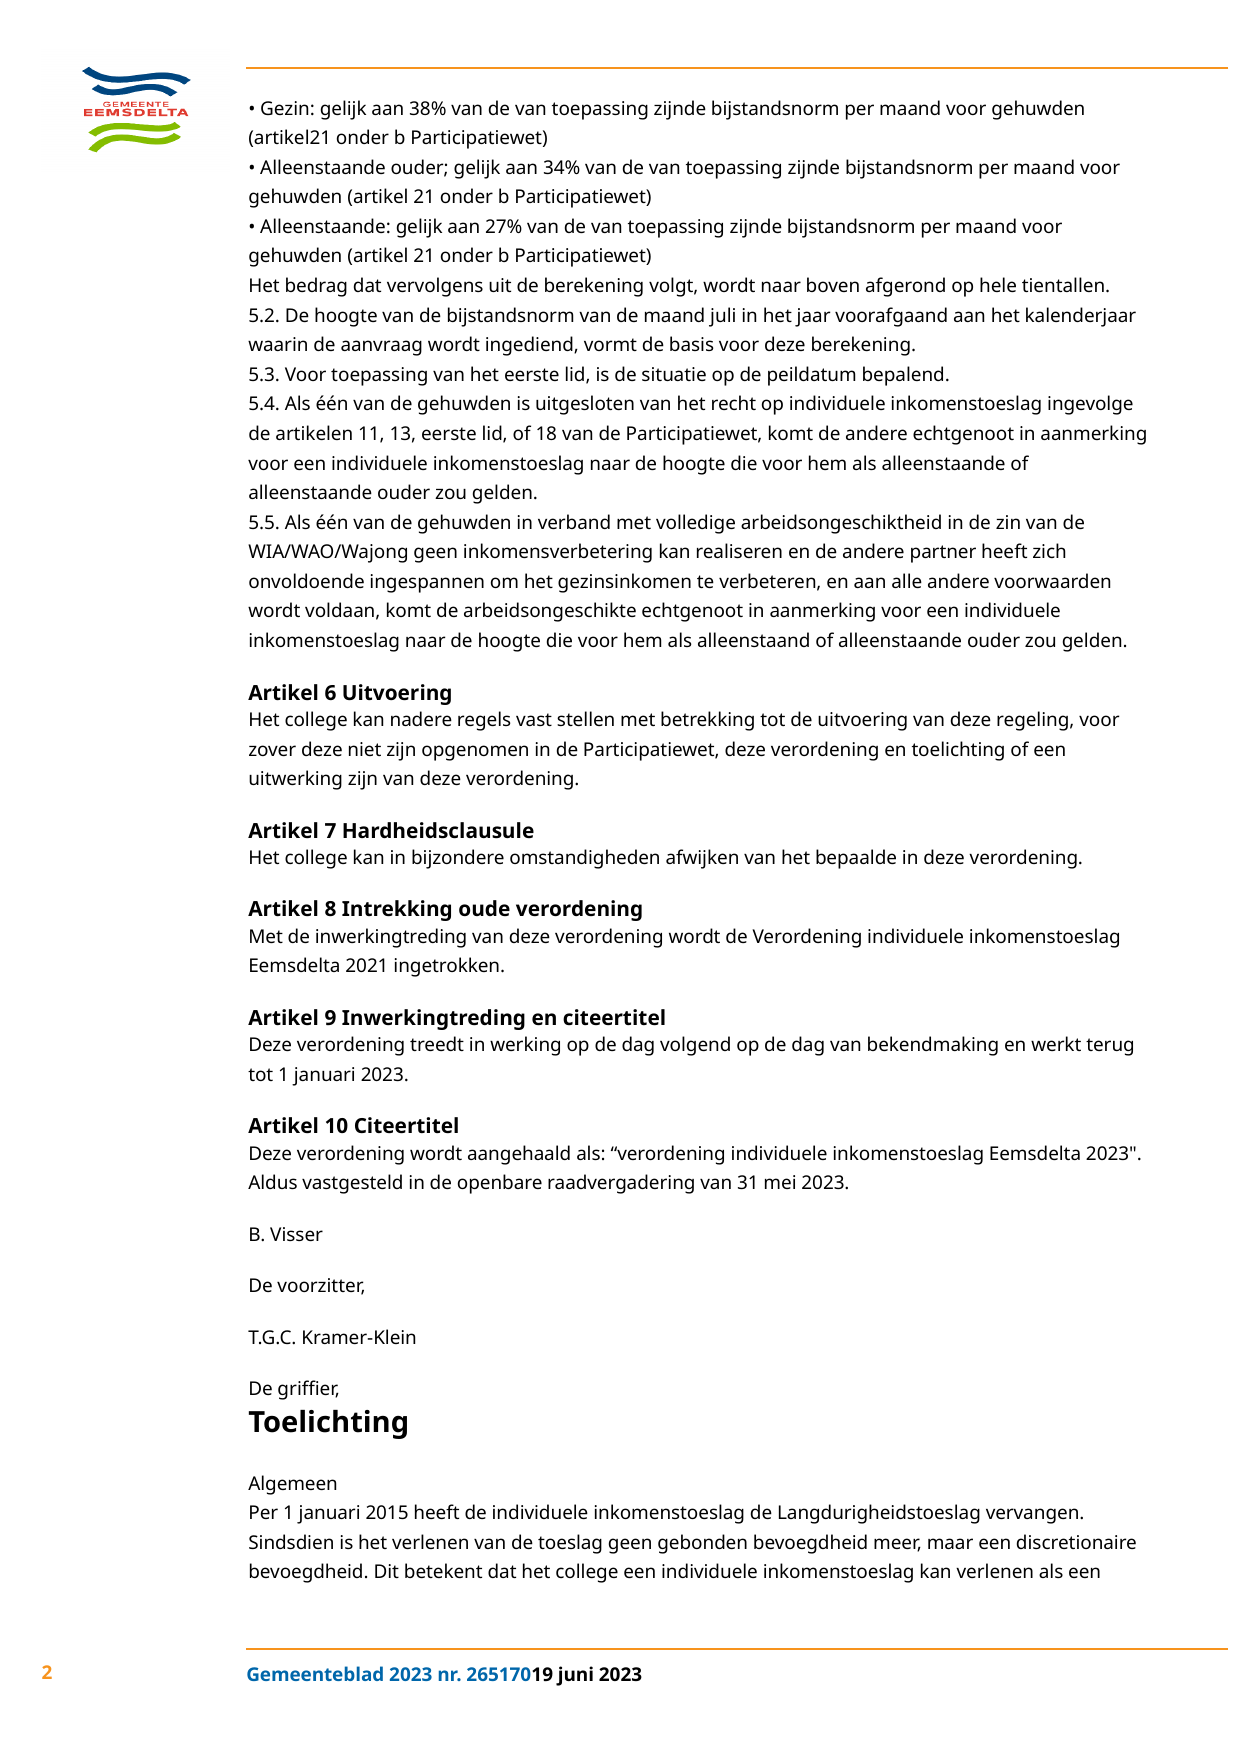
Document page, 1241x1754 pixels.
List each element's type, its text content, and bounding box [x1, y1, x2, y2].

text Deze verordening wordt aangehaald als: “verordening individuele inkomenstoeslag Eemsdelta 2023". [248, 1140, 1152, 1166]
text Artikel 9 Inwerkingtreding en citeertitel [248, 1003, 1152, 1031]
text 5.2. De hoogte van de bijstandsnorm van de maand juli in het jaar voorafgaand aan het kalenderjaar waarin de aanvraag wordt ingediend, vormt de basis voor deze berekening. [248, 302, 1152, 357]
text Deze verordening treedt in werking op de dag volgend op de dag van bekendmaking en werkt terug tot 1 januari 2023. [248, 1031, 1152, 1087]
text • Gezin: gelijk aan 38% van de van toepassing zijnde bijstandsnorm per maand voor gehuwden (artikel21 onder b Participatiewet) [248, 95, 1152, 150]
text Artikel 10 Citeertitel [248, 1111, 1152, 1140]
text Algemeen [248, 1470, 1152, 1496]
text Artikel 6 Uitvoering [248, 678, 1152, 706]
text Toelichting [248, 1401, 1152, 1441]
text Het college kan in bijzondere omstandigheden afwijken van het bepaalde in deze verordening. [248, 844, 1152, 870]
text B. Visser [248, 1221, 1152, 1247]
text Met de inwerkingtreding van deze verordening wordt de Verordening individuele inkomenstoeslag Eemsdelta 2021 ingetrokken. [248, 923, 1152, 978]
text Artikel 8 Intrekking oude verordening [248, 894, 1152, 923]
text Artikel 7 Hardheidsclausule [248, 816, 1152, 844]
text T.G.C. Kramer-Klein [248, 1324, 1152, 1349]
text 5.3. Voor toepassing van het eerste lid, is de situatie op de peildatum bepalend. [248, 361, 1152, 387]
text • Alleenstaande ouder; gelijk aan 34% van de van toepassing zijnde bijstandsnorm per maand voor gehuwden (artikel 21 onder b Participatiewet) [248, 154, 1152, 209]
text 5.5. Als één van de gehuwden in verband met volledige arbeidsongeschiktheid in de zin van de WIA/WAO/Wajong geen inkomensverbetering kan realiseren en de andere partner heeft zich onvoldoende ingespannen om het gezinsinkomen te verbeteren, en aan alle andere voorwaarden wordt voldaan, komt de arbeidsongeschikte echtgenoot in aanmerking voor een individuele inkomenstoeslag naar de hoogte die voor hem als alleenstaand of alleenstaande ouder zou gelden. [248, 509, 1152, 653]
text De griffier, [248, 1375, 1152, 1401]
text Per 1 januari 2015 heeft de individuele inkomenstoeslag de Langdurigheidstoeslag vervangen. Sindsdien is het verlenen van de toeslag geen gebonden bevoegdheid meer, maar een discretionaire bevoegdheid. Dit betekent dat het college een individuele inkomenstoeslag kan verlenen als een [248, 1499, 1152, 1584]
text 5.4. Als één van de gehuwden is uitgesloten van het recht op individuele inkomenstoeslag ingevolge de artikelen 11, 13, eerste lid, of 18 van de Participatiewet, komt de andere echtgenoot in aanmerking voor een individuele inkomenstoeslag naar de hoogte die voor hem als alleenstaande of alleenstaande ouder zou gelden. [248, 391, 1152, 505]
text • Alleenstaande: gelijk aan 27% van de van toepassing zijnde bijstandsnorm per maand voor gehuwden (artikel 21 onder b Participatiewet) [248, 213, 1152, 268]
text De voorzitter, [248, 1272, 1152, 1298]
picture [41, 47, 231, 172]
text Het bedrag dat vervolgens uit de berekening volgt, wordt naar boven afgerond op hele tientallen. [248, 272, 1152, 298]
text Het college kan nadere regels vast stellen met betrekking tot de uitvoering van deze regeling, voor zover deze niet zijn opgenomen in de Participatiewet, deze verordening en toelichting of een uitwerking zijn van deze verordening. [248, 706, 1152, 791]
text Aldus vastgesteld in de openbare raadvergadering van 31 mei 2023. [248, 1169, 1152, 1195]
